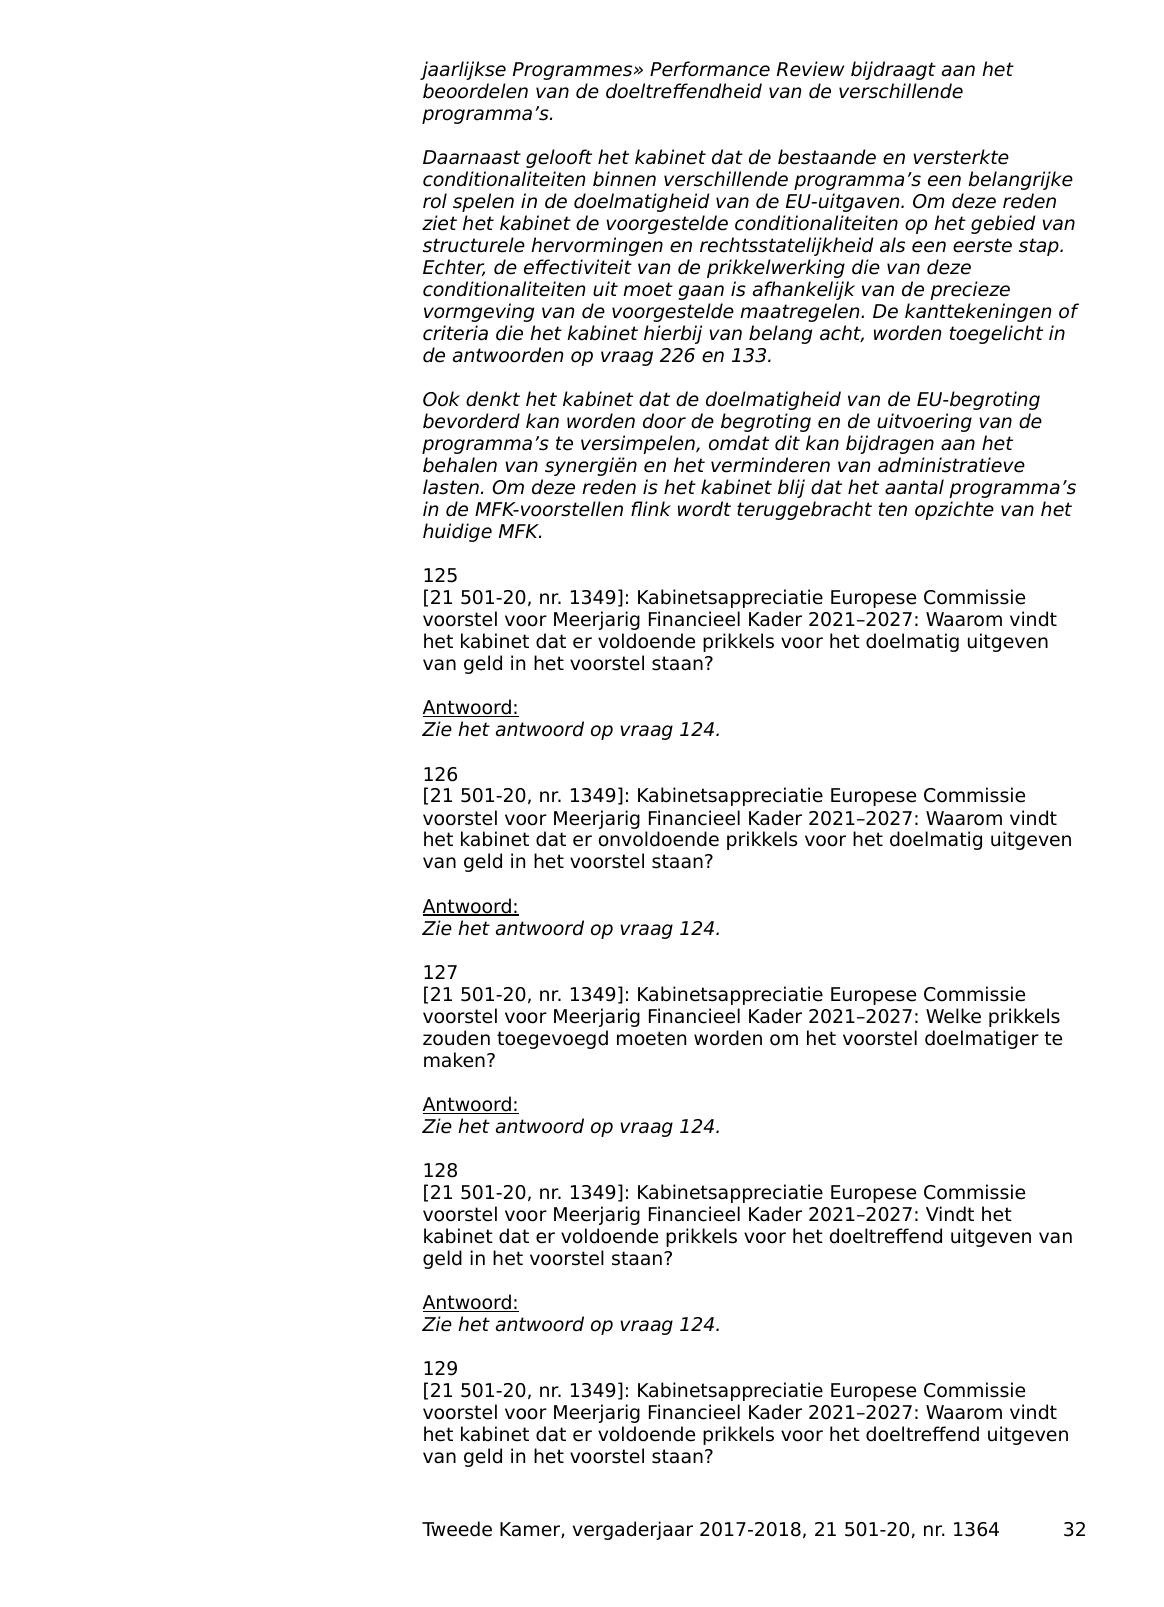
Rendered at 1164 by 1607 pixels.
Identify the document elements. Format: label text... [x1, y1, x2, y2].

text Zie het antwoord op vraag 124. [422, 719, 1087, 741]
text Zie het antwoord op vraag 124. [422, 1314, 1087, 1336]
text Antwoord: [422, 697, 1087, 719]
text 127 [422, 962, 1087, 984]
text 129 [422, 1358, 1087, 1380]
text [21 501-20, nr. 1349]: Kabinetsappreciatie Europese Commissie voorstel voor Meerjarig Financieel Kader 2021–2027: Waarom vindt het kabinet dat er onvoldoende prikkels voor het doelmatig uitgeven van geld in het voorstel staan? [422, 785, 1087, 873]
text Ook denkt het kabinet dat de doelmatigheid van de EU-begroting bevorderd kan worden door de begroting en de uitvoering van de programma’s te versimpelen, omdat dit kan bijdragen aan het behalen van synergiën en het verminderen van administratieve lasten. Om deze reden is het kabinet blij dat het aantal programma’s in de MFK-voorstellen flink wordt teruggebracht ten opzichte van het huidige MFK. [422, 389, 1087, 543]
text Antwoord: [422, 896, 1087, 917]
text Zie het antwoord op vraag 124. [422, 917, 1087, 939]
text Antwoord: [422, 1094, 1087, 1116]
text Zie het antwoord op vraag 124. [422, 1116, 1087, 1138]
text Daarnaast gelooft het kabinet dat de bestaande en versterkte conditionaliteiten binnen verschillende programma’s een belangrijke rol spelen in de doelmatigheid van de EU-uitgaven. Om deze reden ziet het kabinet de voorgestelde conditionaliteiten op het gebied van structurele hervormingen en rechtsstatelijkheid als een eerste stap. Echter, de effectiviteit van de prikkelwerking die van deze conditionaliteiten uit moet gaan is afhankelijk van de precieze vormgeving van de voorgestelde maatregelen. De kanttekeningen of criteria die het kabinet hierbij van belang acht, worden toegelicht in de antwoorden op vraag 226 en 133. [422, 147, 1087, 367]
text [21 501-20, nr. 1349]: Kabinetsappreciatie Europese Commissie voorstel voor Meerjarig Financieel Kader 2021–2027: Waarom vindt het kabinet dat er voldoende prikkels voor het doelmatig uitgeven van geld in het voorstel staan? [422, 587, 1087, 675]
text [21 501-20, nr. 1349]: Kabinetsappreciatie Europese Commissie voorstel voor Meerjarig Financieel Kader 2021–2027: Welke prikkels zouden toegevoegd moeten worden om het voorstel doelmatiger te maken? [422, 984, 1087, 1072]
text [21 501-20, nr. 1349]: Kabinetsappreciatie Europese Commissie voorstel voor Meerjarig Financieel Kader 2021–2027: Vindt het kabinet dat er voldoende prikkels voor het doeltreffend uitgeven van geld in het voorstel staan? [422, 1182, 1087, 1270]
text jaarlijkse Programmes» Performance Review bijdraagt aan het beoordelen van de doeltreffendheid van de verschillende programma’s. [422, 59, 1087, 125]
text 126 [422, 763, 1087, 785]
text [21 501-20, nr. 1349]: Kabinetsappreciatie Europese Commissie voorstel voor Meerjarig Financieel Kader 2021–2027: Waarom vindt het kabinet dat er voldoende prikkels voor het doeltreffend uitgeven van geld in het voorstel staan? [422, 1380, 1087, 1468]
text Antwoord: [422, 1292, 1087, 1314]
text 125 [422, 565, 1087, 587]
text 128 [422, 1160, 1087, 1182]
